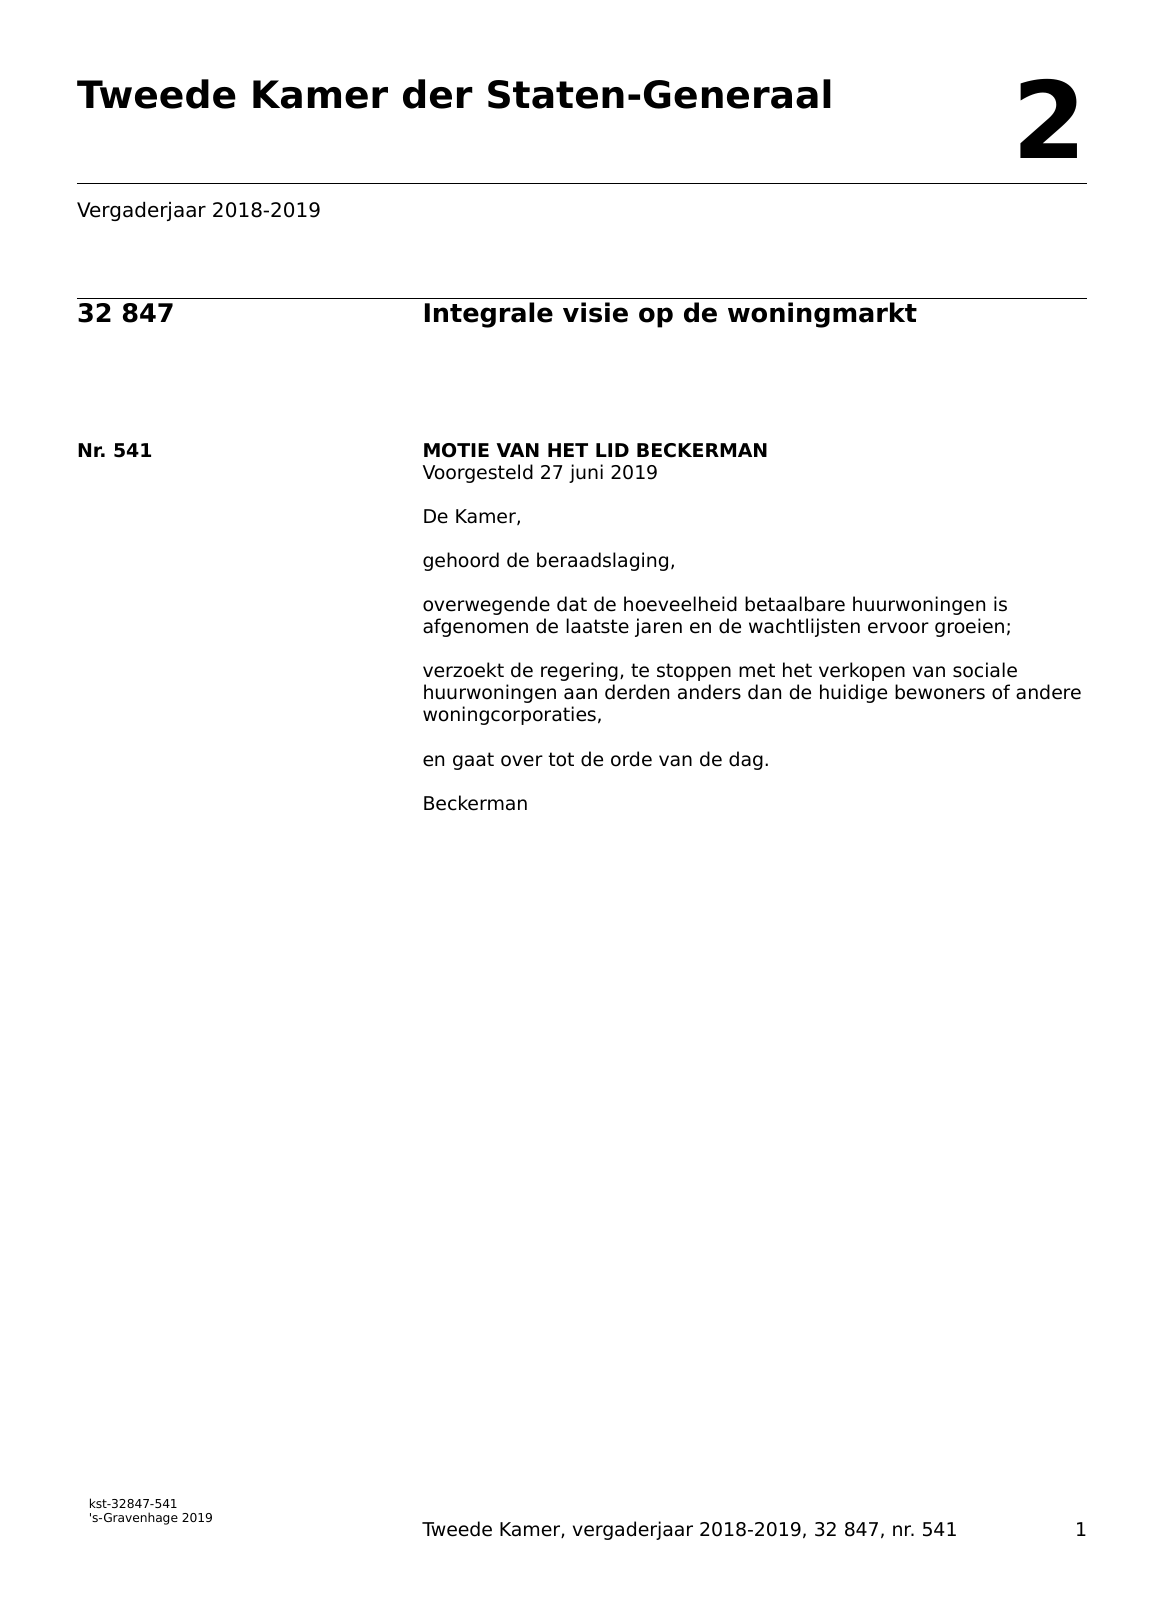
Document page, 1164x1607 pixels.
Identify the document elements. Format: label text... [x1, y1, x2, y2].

text De Kamer, [422, 506, 1087, 528]
text en gaat over tot de orde van de dag. [422, 748, 1087, 770]
table_header Tweede Kamer der Staten-Generaal [77, 59, 886, 183]
text gehoord de beraadslaging, [422, 550, 1087, 572]
text 's-Gravenhage 2019 [88, 1511, 323, 1525]
text Beckerman [422, 793, 1087, 814]
table_cell Vergaderjaar 2018-2019 [77, 184, 1087, 298]
text overwegende dat de hoeveelheid betaalbare huurwoningen is afgenomen de laatste jaren en de wachtlijsten ervoor groeien; [422, 594, 1087, 638]
text verzoekt de regering, te stoppen met het verkopen van sociale huurwoningen aan derden anders dan de huidige bewoners of andere woningcorporaties, [422, 660, 1087, 726]
text Voorgesteld 27 juni 2019 [422, 462, 1087, 484]
text kst-32847-541 [88, 1497, 323, 1511]
table_header 2 [886, 59, 1087, 183]
subtitle 32 847 Integrale visie op de woningmarkt [77, 299, 1087, 329]
subtitle Nr. 541 MOTIE VAN HET LID BECKERMAN [77, 440, 1087, 462]
